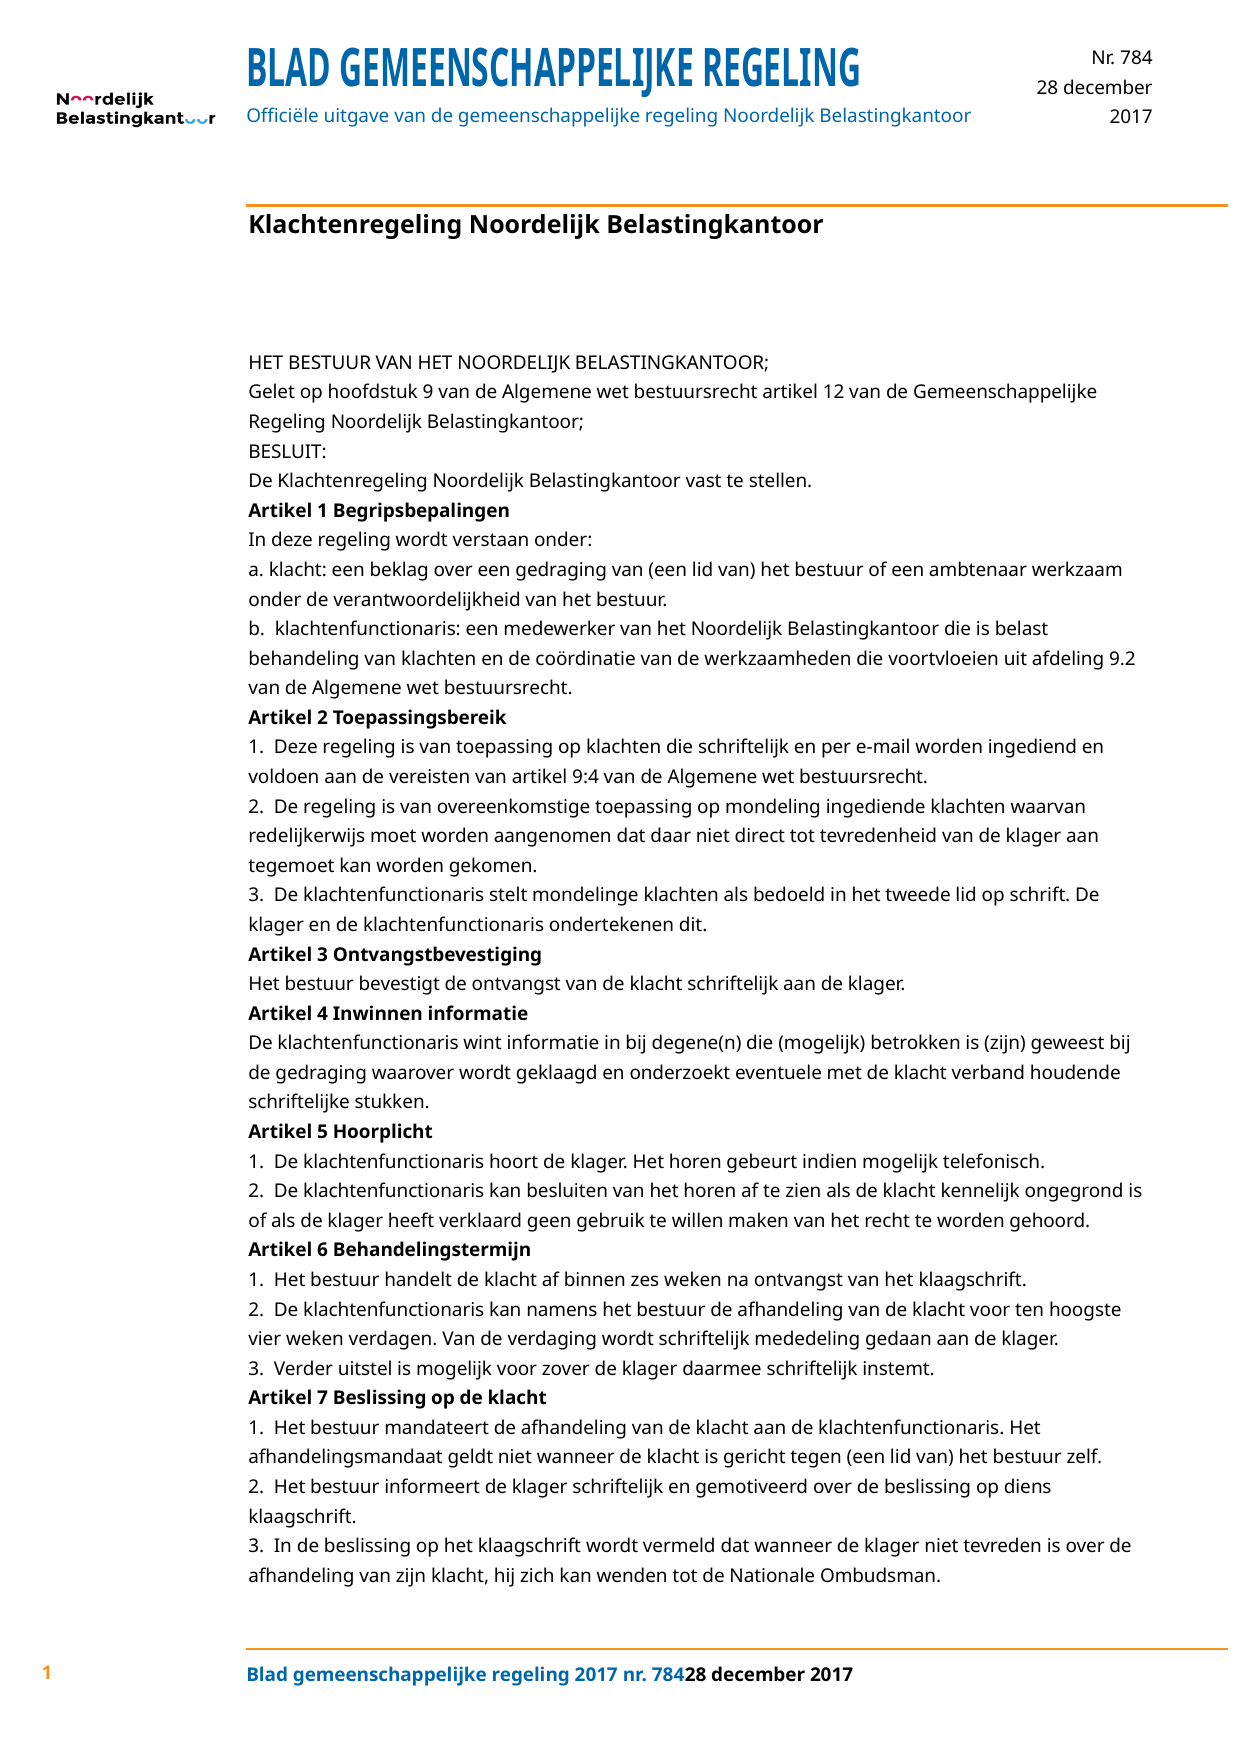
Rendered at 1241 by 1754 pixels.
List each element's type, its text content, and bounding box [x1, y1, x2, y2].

text De klachtenfunctionaris wint informatie in bij degene(n) die (mogelijk) betrokken is (zijn) geweest bij de gedraging waarover wordt geklaagd en onderzoekt eventuele met de klacht verband houdende schriftelijke stukken. [248, 1029, 1152, 1114]
text 1. Het bestuur handelt de klacht af binnen zes weken na ontvangst van het klaagschrift. [248, 1266, 1152, 1292]
text Gelet op hoofdstuk 9 van de Algemene wet bestuursrecht artikel 12 van de Gemeenschappelijke Regeling Noordelijk Belastingkantoor; [248, 379, 1152, 434]
text 2. De klachtenfunctionaris kan namens het bestuur de afhandeling van de klacht voor ten hoogste vier weken verdagen. Van de verdaging wordt schriftelijk mededeling gedaan aan de klager. [248, 1296, 1152, 1351]
picture [41, 47, 231, 172]
text Artikel 7 Beslissing op de klacht [248, 1384, 1152, 1410]
text HET BESTUUR VAN HET NOORDELIJK BELASTINGKANTOOR; [248, 349, 1152, 375]
text 1. Het bestuur mandateert de afhandeling van de klacht aan de klachtenfunctionaris. Het afhandelingsmandaat geldt niet wanneer de klacht is gericht tegen (een lid van) het bestuur zelf. [248, 1414, 1152, 1469]
text a. klacht: een beklag over een gedraging van (een lid van) het bestuur of een ambtenaar werkzaam onder de verantwoordelijkheid van het bestuur. [248, 556, 1152, 612]
text 2. Het bestuur informeert de klager schriftelijk en gemotiveerd over de beslissing op diens klaagschrift. [248, 1473, 1152, 1529]
text Het bestuur bevestigt de ontvangst van de klacht schriftelijk aan de klager. [248, 970, 1152, 996]
text Artikel 6 Behandelingstermijn [248, 1237, 1152, 1262]
text b. klachtenfunctionaris: een medewerker van het Noordelijk Belastingkantoor die is belast behandeling van klachten en de coördinatie van de werkzaamheden die voortvloeien uit afdeling 9.2 van de Algemene wet bestuursrecht. [248, 615, 1152, 700]
text Artikel 3 Ontvangstbevestiging [248, 941, 1152, 967]
text BESLUIT: [248, 438, 1152, 464]
text Artikel 2 Toepassingsbereik [248, 704, 1152, 730]
text 2. De klachtenfunctionaris kan besluiten van het horen af te zien als de klacht kennelijk ongegrond is of als de klager heeft verklaard geen gebruik te willen maken van het recht te worden gehoord. [248, 1177, 1152, 1233]
text De Klachtenregeling Noordelijk Belastingkantoor vast te stellen. [248, 467, 1152, 493]
text 3. Verder uitstel is mogelijk voor zover de klager daarmee schriftelijk instemt. [248, 1355, 1152, 1381]
text Artikel 5 Hoorplicht [248, 1118, 1152, 1144]
text In deze regeling wordt verstaan onder: [248, 527, 1152, 552]
text 1. Deze regeling is van toepassing op klachten die schriftelijk en per e-mail worden ingediend en voldoen aan de vereisten van artikel 9:4 van de Algemene wet bestuursrecht. [248, 734, 1152, 789]
text 2. De regeling is van overeenkomstige toepassing op mondeling ingediende klachten waarvan redelijkerwijs moet worden aangenomen dat daar niet direct tot tevredenheid van de klager aan tegemoet kan worden gekomen. [248, 793, 1152, 878]
text 3. In de beslissing op het klaagschrift wordt vermeld dat wanneer de klager niet tevreden is over de afhandeling van zijn klacht, hij zich kan wenden tot de Nationale Ombudsman. [248, 1532, 1152, 1588]
text Artikel 1 Begripsbepalingen [248, 497, 1152, 523]
text 1. De klachtenfunctionaris hoort de klager. Het horen gebeurt indien mogelijk telefonisch. [248, 1148, 1152, 1174]
text Artikel 4 Inwinnen informatie [248, 1000, 1152, 1026]
text 3. De klachtenfunctionaris stelt mondelinge klachten als bedoeld in het tweede lid op schrift. De klager en de klachtenfunctionaris ondertekenen dit. [248, 882, 1152, 937]
text Klachtenregeling Noordelijk Belastingkantoor [248, 207, 1152, 241]
